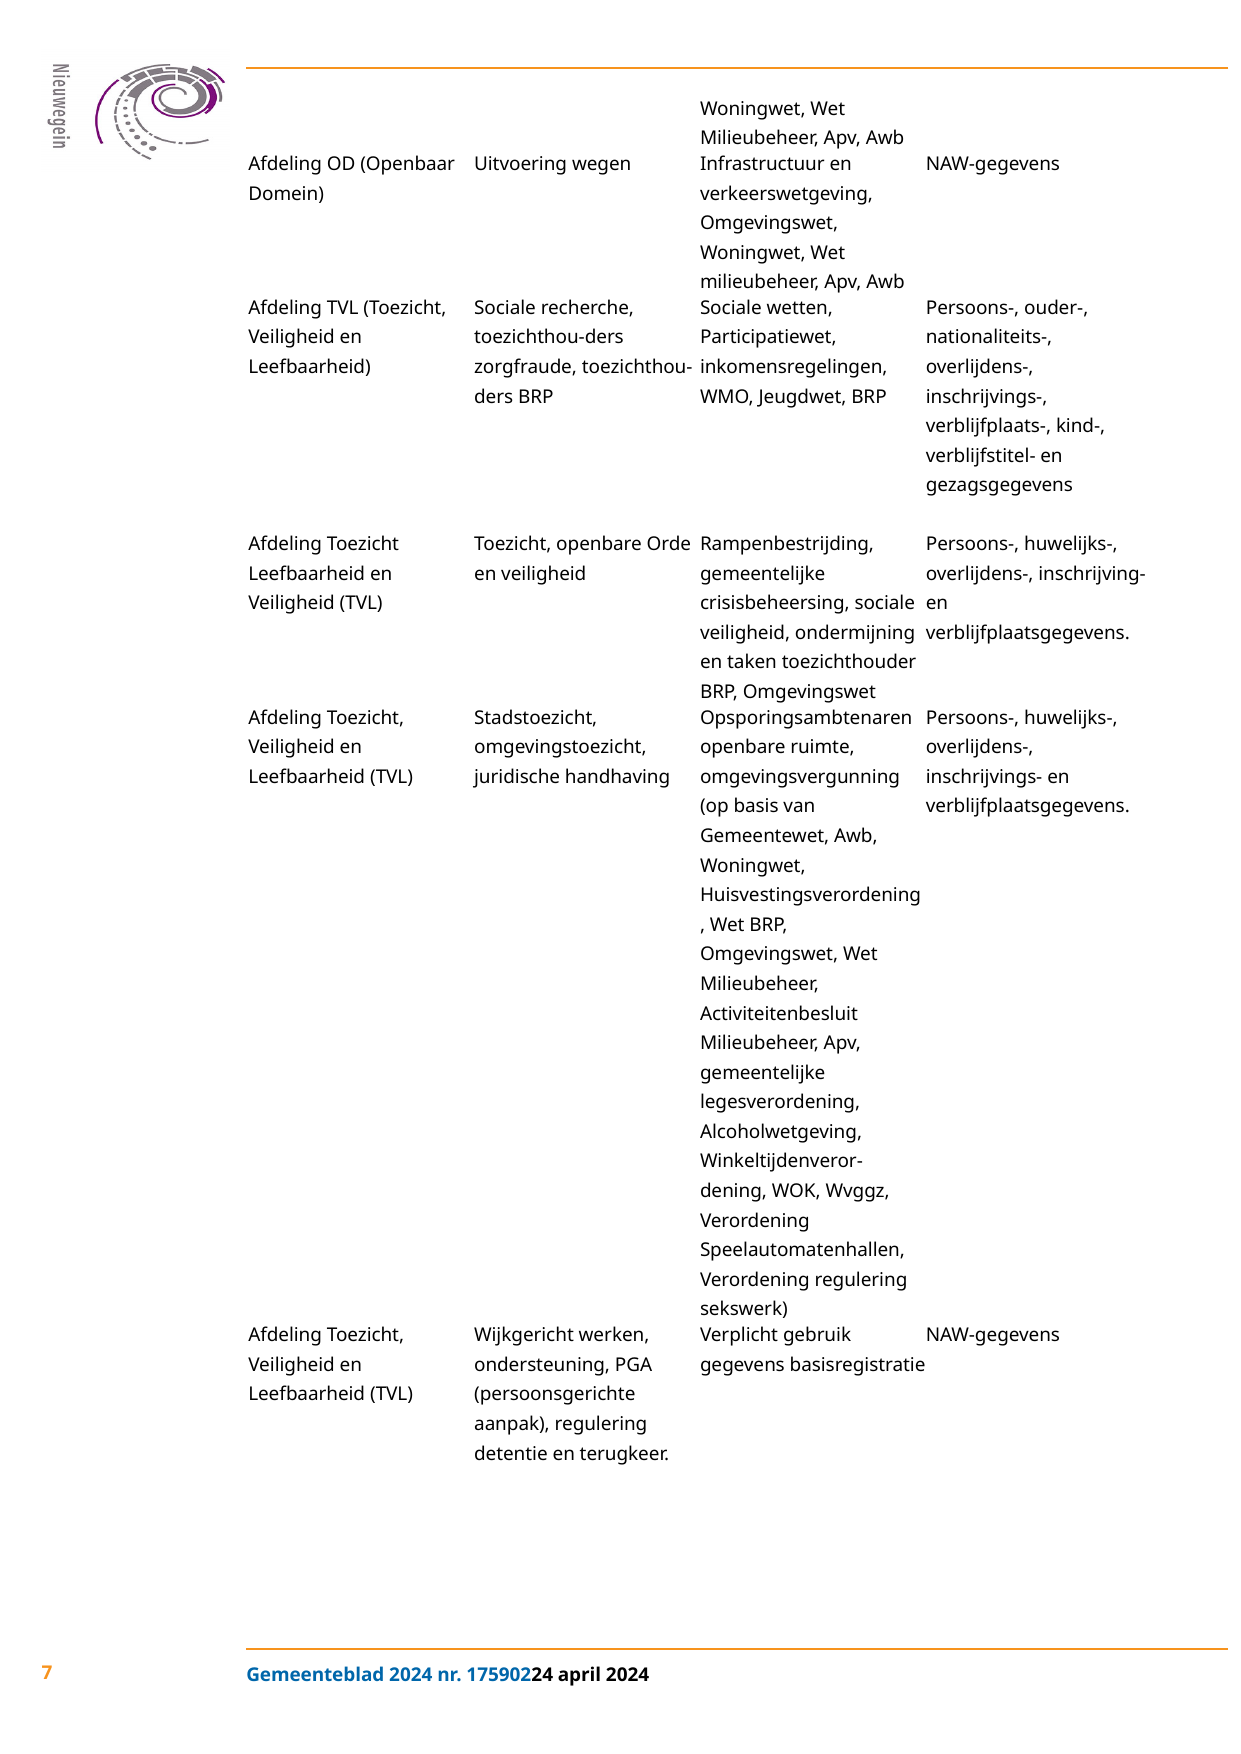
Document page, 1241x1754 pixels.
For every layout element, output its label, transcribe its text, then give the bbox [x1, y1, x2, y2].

table_header Afdeling Toezicht Leefbaarheid en Veiligheid (TVL) [248, 530, 474, 704]
table_cell Stadstoezicht, omgevingstoezicht, juridische handhaving [474, 704, 700, 1321]
table_cell Afdeling TVL (Toezicht, Veiligheid en Leefbaarheid) [248, 294, 474, 497]
table_cell Sociale wetten, Participatiewet, inkomensregelingen, WMO, Jeugdwet, BRP [700, 294, 926, 497]
table_cell Verplicht gebruik gegevens basisregistratie [700, 1321, 926, 1465]
table_header Rampenbestrijding, gemeentelijke crisisbeheersing, sociale veiligheid, ondermijning en taken toezichthouder BRP, Omgevingswet [700, 530, 926, 704]
table_cell Persoons-, huwelijks-, overlijdens-, inschrijvings- en verblijfplaatsgegevens. [926, 704, 1152, 1321]
table_cell [926, 95, 1152, 150]
table_cell NAW-gegevens [926, 150, 1152, 294]
table_cell Persoons-, ouder-, nationaliteits-, overlijdens-, inschrijvings-, verblijfplaats-, kind-, verblijfstitel- en gezagsgegevens [926, 294, 1152, 497]
table_cell Afdeling Toezicht, Veiligheid en Leefbaarheid (TVL) [248, 1321, 474, 1465]
table_cell Afdeling Toezicht, Veiligheid en Leefbaarheid (TVL) [248, 704, 474, 1321]
table_cell Woningwet, Wet Milieubeheer, Apv, Awb [700, 95, 926, 150]
table_cell Afdeling OD (Openbaar Domein) [248, 150, 474, 294]
table_cell Wijkgericht werken, ondersteuning, PGA (persoonsgerichte aanpak), regulering detentie en terugkeer. [474, 1321, 700, 1465]
table_cell Sociale recherche, toezichthou-ders zorgfraude, toezichthou-ders BRP [474, 294, 700, 497]
table_cell Infrastructuur en verkeerswetgeving, Omgevingswet, Woningwet, Wet milieubeheer, Apv, Awb [700, 150, 926, 294]
table_cell Uitvoering wegen [474, 150, 700, 294]
table_cell NAW-gegevens [926, 1321, 1152, 1465]
table_header Toezicht, openbare Orde en veiligheid [474, 530, 700, 704]
picture [41, 47, 231, 172]
table_cell [248, 95, 474, 150]
table_cell [474, 95, 700, 150]
table_header Persoons-, huwelijks-, overlijdens-, inschrijving- en verblijfplaatsgegevens. [926, 530, 1152, 704]
table_cell Opsporingsambtenaren openbare ruimte, omgevingsvergunning (op basis van Gemeentewet, Awb, Woningwet, Huisvestingsverordening, Wet BRP, Omgevingswet, Wet Milieubeheer, Activiteitenbesluit Milieubeheer, Apv, gemeentelijke legesverordening, Alcoholwetgeving, Winkeltijdenveror-dening, WOK, Wvggz, Verordening Speelautomatenhallen, Verordening regulering sekswerk) [700, 704, 926, 1321]
